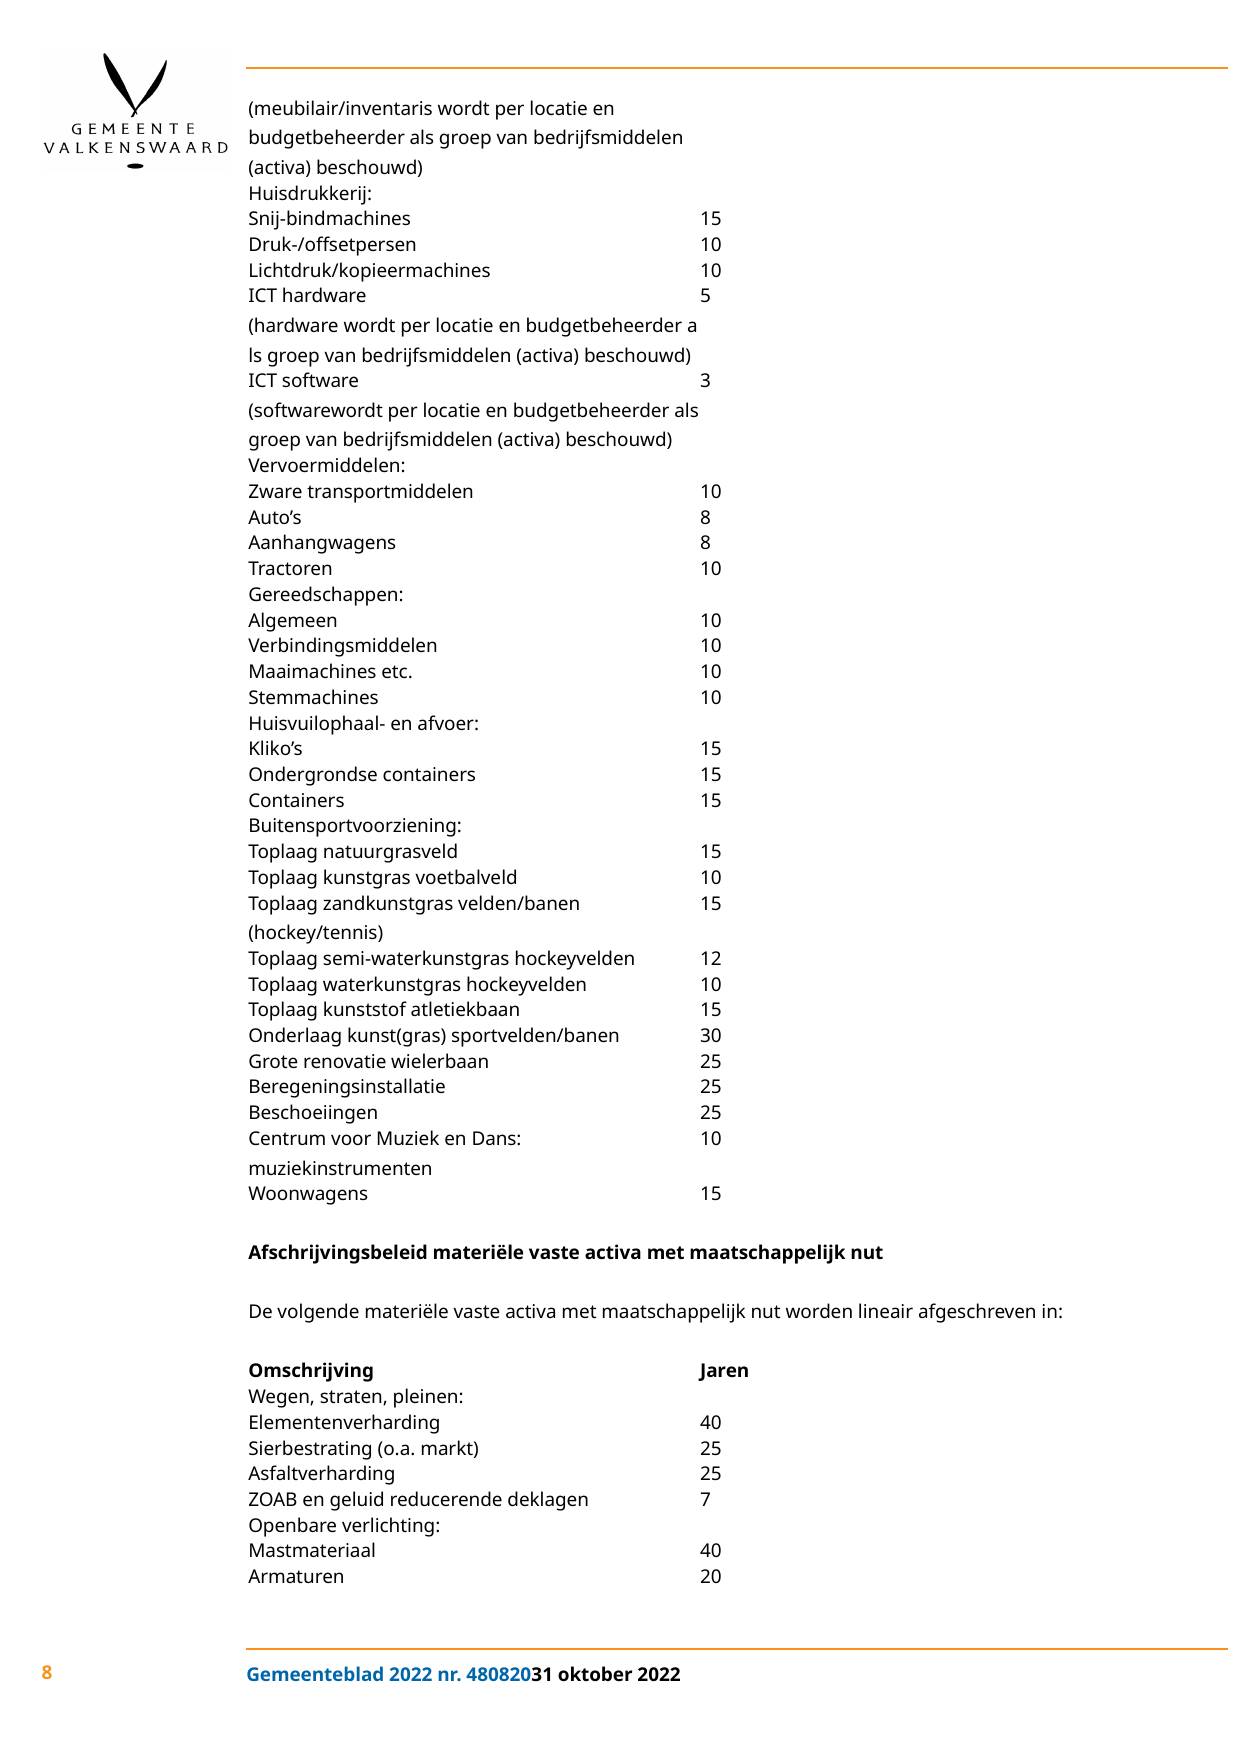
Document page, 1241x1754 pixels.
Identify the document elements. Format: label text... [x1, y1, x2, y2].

table_cell Lichtdruk/kopieermachines [248, 257, 700, 283]
table_cell 8 [700, 530, 1152, 555]
text De volgende materiële vaste activa met maatschappelijk nut worden lineair afgeschreven in: [248, 1298, 1152, 1324]
table_cell Huisdrukkerij: [248, 180, 700, 205]
table_cell Beregeningsinstallatie [248, 1074, 700, 1099]
table_cell Zware transportmiddelen [248, 478, 700, 504]
table_cell 40 [700, 1538, 1152, 1563]
table_cell [700, 180, 1152, 205]
table_cell 10 [700, 864, 1152, 890]
table_cell Elementenverharding [248, 1409, 700, 1435]
table_cell Buitensportvoorziening: [248, 813, 700, 838]
table_cell 15 [700, 1181, 1152, 1206]
table_cell 15 [700, 735, 1152, 761]
table_cell Onderlaag kunst(gras) sportvelden/banen [248, 1022, 700, 1048]
table_cell 15 [700, 997, 1152, 1022]
table_cell Containers [248, 787, 700, 813]
table_cell 10 [700, 1125, 1152, 1181]
text Afschrijvingsbeleid materiële vaste activa met maatschappelijk nut [248, 1239, 1152, 1265]
table_cell [700, 1383, 1152, 1409]
table_cell 15 [700, 890, 1152, 945]
table_cell Toplaag semi-waterkunstgras hockeyvelden [248, 945, 700, 971]
table_cell 10 [700, 971, 1152, 997]
table_cell 7 [700, 1486, 1152, 1512]
table_cell 20 [700, 1563, 1152, 1589]
table_cell Maaimachines etc. [248, 658, 700, 684]
table_cell [700, 95, 1152, 180]
table_cell Toplaag natuurgrasveld [248, 838, 700, 864]
table_cell 10 [700, 633, 1152, 658]
table_cell Armaturen [248, 1563, 700, 1589]
table_cell Aanhangwagens [248, 530, 700, 555]
table_cell ICT software (softwarewordt per locatie en budgetbeheerder alsgroep van bedrijfsmiddelen (activa) beschouwd) [248, 368, 700, 452]
table_cell 15 [700, 205, 1152, 231]
table_cell ZOAB en geluid reducerende deklagen [248, 1486, 700, 1512]
table_cell [700, 1512, 1152, 1538]
table_cell [700, 581, 1152, 607]
table_cell Toplaag zandkunstgras velden/banen (hockey/tennis) [248, 890, 700, 945]
table_cell 40 [700, 1409, 1152, 1435]
table_cell Sierbestrating (o.a. markt) [248, 1435, 700, 1460]
table_cell 10 [700, 555, 1152, 581]
table_cell 25 [700, 1074, 1152, 1099]
table_cell (meubilair/inventaris wordt per locatie en budgetbeheerder als groep van bedrijfsmiddelen (activa) beschouwd) [248, 95, 700, 180]
table_cell 10 [700, 478, 1152, 504]
table_cell Snij-bindmachines [248, 205, 700, 231]
table_cell Mastmateriaal [248, 1538, 700, 1563]
table_cell [700, 813, 1152, 838]
table_cell 10 [700, 684, 1152, 710]
table_cell 3 [700, 368, 1152, 452]
table_cell 25 [700, 1100, 1152, 1125]
table_cell Toplaag kunstgras voetbalveld [248, 864, 700, 890]
table_cell Verbindingsmiddelen [248, 633, 700, 658]
table_cell 15 [700, 787, 1152, 813]
table_cell Ondergrondse containers [248, 761, 700, 787]
table_cell [700, 710, 1152, 735]
table_cell Tractoren [248, 555, 700, 581]
table_cell 15 [700, 838, 1152, 864]
table_cell 25 [700, 1460, 1152, 1486]
table_cell Toplaag kunststof atletiekbaan [248, 997, 700, 1022]
table_cell Auto’s [248, 504, 700, 529]
table_cell ICT hardware (hardware wordt per locatie en budgetbeheerder als groep van bedrijfsmiddelen (activa) beschouwd) [248, 283, 700, 367]
table_cell Wegen, straten, pleinen: [248, 1383, 700, 1409]
table_cell 5 [700, 283, 1152, 367]
table_cell 25 [700, 1435, 1152, 1460]
table_cell Kliko’s [248, 735, 700, 761]
table_cell Woonwagens [248, 1181, 700, 1206]
table_cell 10 [700, 658, 1152, 684]
picture [41, 47, 231, 172]
table_cell Asfaltverharding [248, 1460, 700, 1486]
table_cell 12 [700, 945, 1152, 971]
table_cell Grote renovatie wielerbaan [248, 1048, 700, 1074]
table_cell Beschoeiingen [248, 1100, 700, 1125]
table_header Omschrijving [248, 1358, 700, 1383]
table_cell Vervoermiddelen: [248, 453, 700, 478]
table_cell Toplaag waterkunstgras hockeyvelden [248, 971, 700, 997]
table_cell 8 [700, 504, 1152, 529]
table_cell 10 [700, 607, 1152, 632]
table_header Jaren [700, 1358, 1152, 1383]
table_cell Openbare verlichting: [248, 1512, 700, 1538]
table_cell Gereedschappen: [248, 581, 700, 607]
table_cell Druk-/offsetpersen [248, 231, 700, 257]
table_cell Huisvuilophaal- en afvoer: [248, 710, 700, 735]
table_cell 10 [700, 257, 1152, 283]
table_cell Centrum voor Muziek en Dans: muziekinstrumenten [248, 1125, 700, 1181]
table_cell Algemeen [248, 607, 700, 632]
table_cell 15 [700, 761, 1152, 787]
table_cell 25 [700, 1048, 1152, 1074]
table_cell [700, 453, 1152, 478]
table_cell 10 [700, 231, 1152, 257]
table_cell Stemmachines [248, 684, 700, 710]
table_cell 30 [700, 1022, 1152, 1048]
